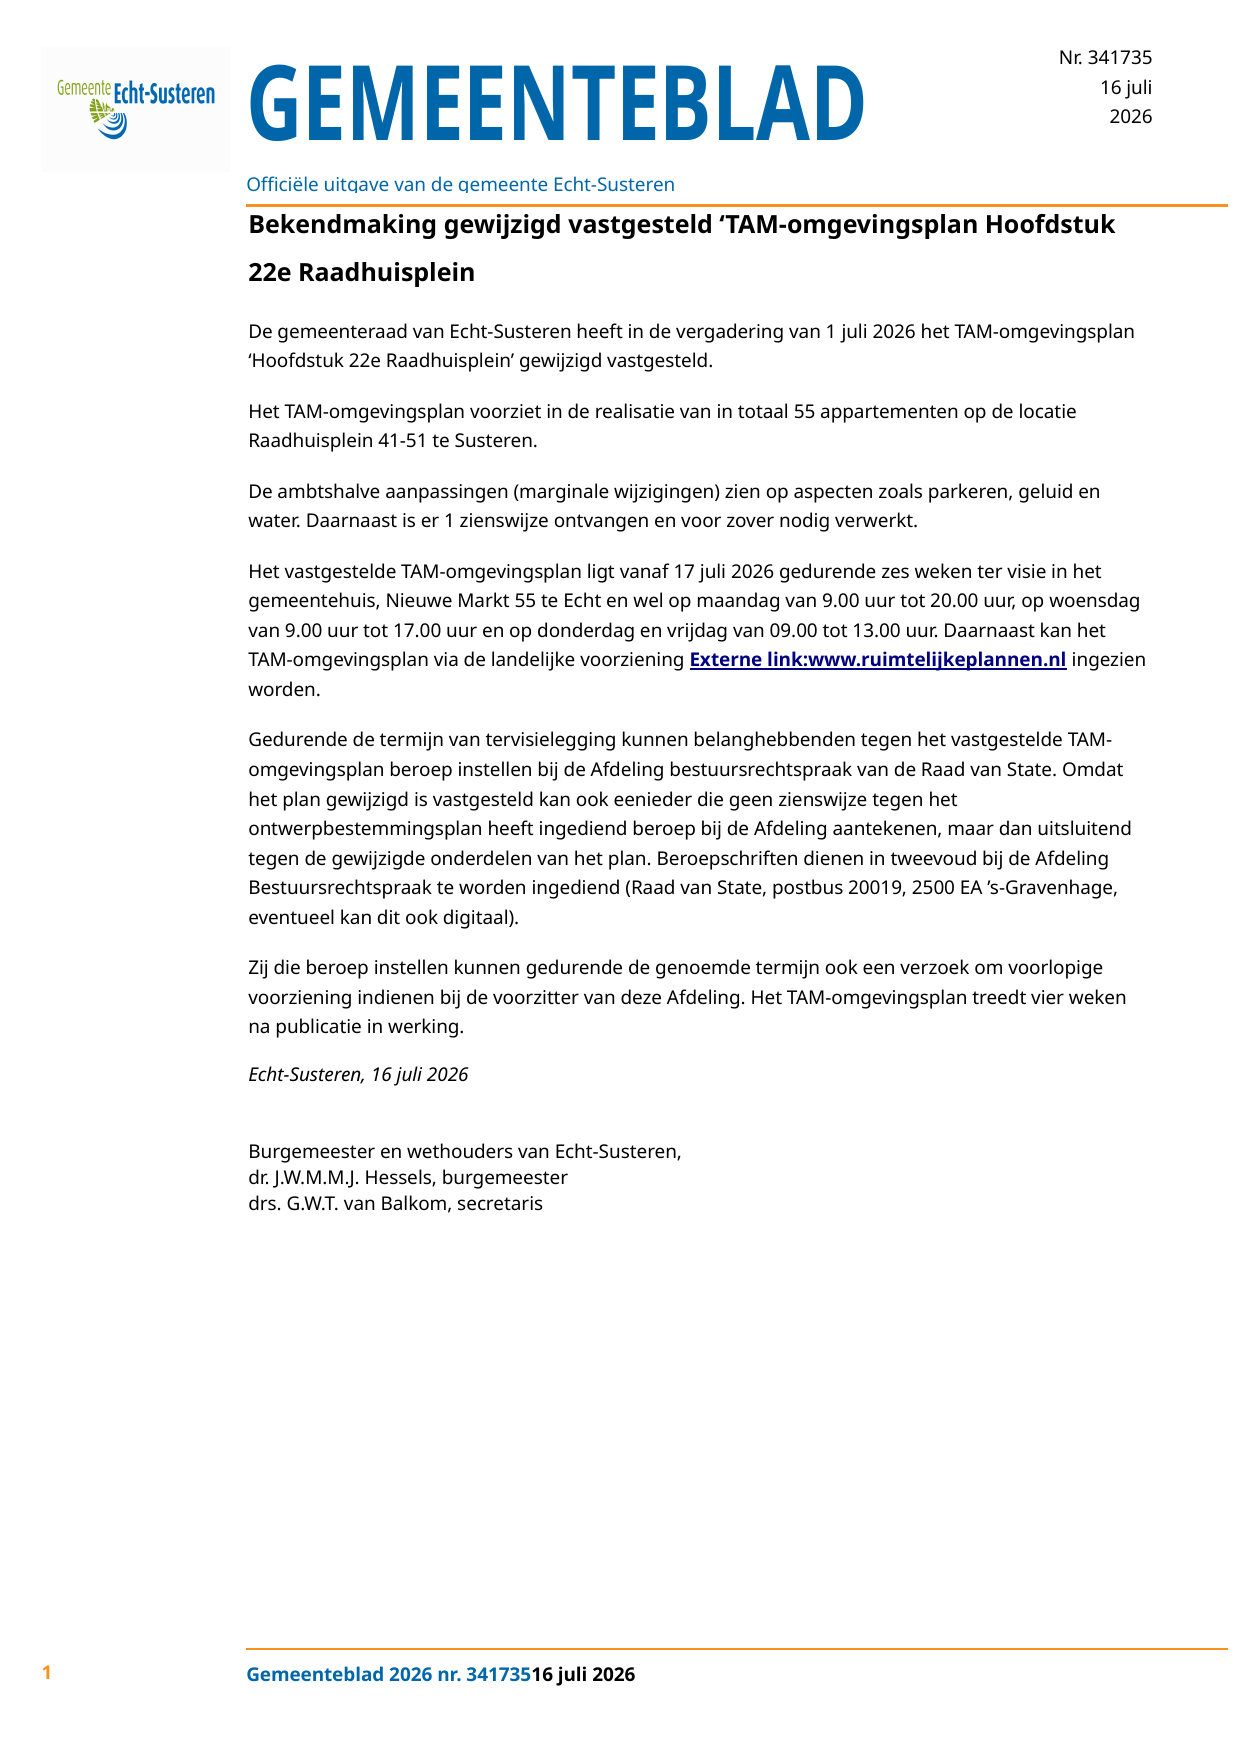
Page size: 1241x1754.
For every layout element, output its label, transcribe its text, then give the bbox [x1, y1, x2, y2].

text Gedurende de termijn van tervisielegging kunnen belanghebbenden tegen het vastgestelde TAM- omgevingsplan beroep instellen bij de Afdeling bestuursrechtspraak van de Raad van State. Omdat het plan gewijzigd is vastgesteld kan ook eenieder die geen zienswijze tegen het ontwerpbestemmingsplan heeft ingediend beroep bij de Afdeling aantekenen, maar dan uitsluitend tegen de gewijzigde onderdelen van het plan. Beroepschriften dienen in tweevoud bij de Afdeling Bestuursrechtspraak te worden ingediend (Raad van State, postbus 20019, 2500 EA ’s-Gravenhage, eventueel kan dit ook digitaal). [248, 727, 1152, 930]
text Zij die beroep instellen kunnen gedurende de genoemde termijn ook een verzoek om voorlopige voorziening indienen bij de voorzitter van deze Afdeling. Het TAM-omgevingsplan treedt vier weken na publicatie in werking. [248, 954, 1152, 1039]
text Het vastgestelde TAM-omgevingsplan ligt vanaf 17 juli 2026 gedurende zes weken ter visie in het gemeentehuis, Nieuwe Markt 55 te Echt en wel op maandag van 9.00 uur tot 20.00 uur, op woensdag van 9.00 uur tot 17.00 uur en op donderdag en vrijdag van 09.00 tot 13.00 uur. Daarnaast kan het TAM-omgevingsplan via de landelijke voorziening Externe link:www.ruimtelijkeplannen.nl ingezien worden. [248, 558, 1152, 702]
text drs. G.W.T. van Balkom, secretaris [248, 1190, 1152, 1216]
picture [41, 47, 231, 172]
text De ambtshalve aanpassingen (marginale wijzigingen) zien op aspecten zoals parkeren, geluid en water. Daarnaast is er 1 zienswijze ontvangen en voor zover nodig verwerkt. [248, 478, 1152, 533]
text De gemeenteraad van Echt-Susteren heeft in de vergadering van 1 juli 2026 het TAM-omgevingsplan ‘Hoofdstuk 22e Raadhuisplein’ gewijzigd vastgesteld. [248, 318, 1152, 373]
text Het TAM-omgevingsplan voorziet in de realisatie van in totaal 55 appartementen op de locatie Raadhuisplein 41-51 te Susteren. [248, 398, 1152, 453]
text Bekendmaking gewijzigd vastgesteld ‘TAM-omgevingsplan Hoofdstuk 22e Raadhuisplein [248, 207, 1152, 288]
text Burgemeester en wethouders van Echt-Susteren, [248, 1139, 1152, 1164]
text dr. J.W.M.M.J. Hessels, burgemeester [248, 1164, 1152, 1190]
text Echt-Susteren, 16 juli 2026 [248, 1062, 1152, 1087]
